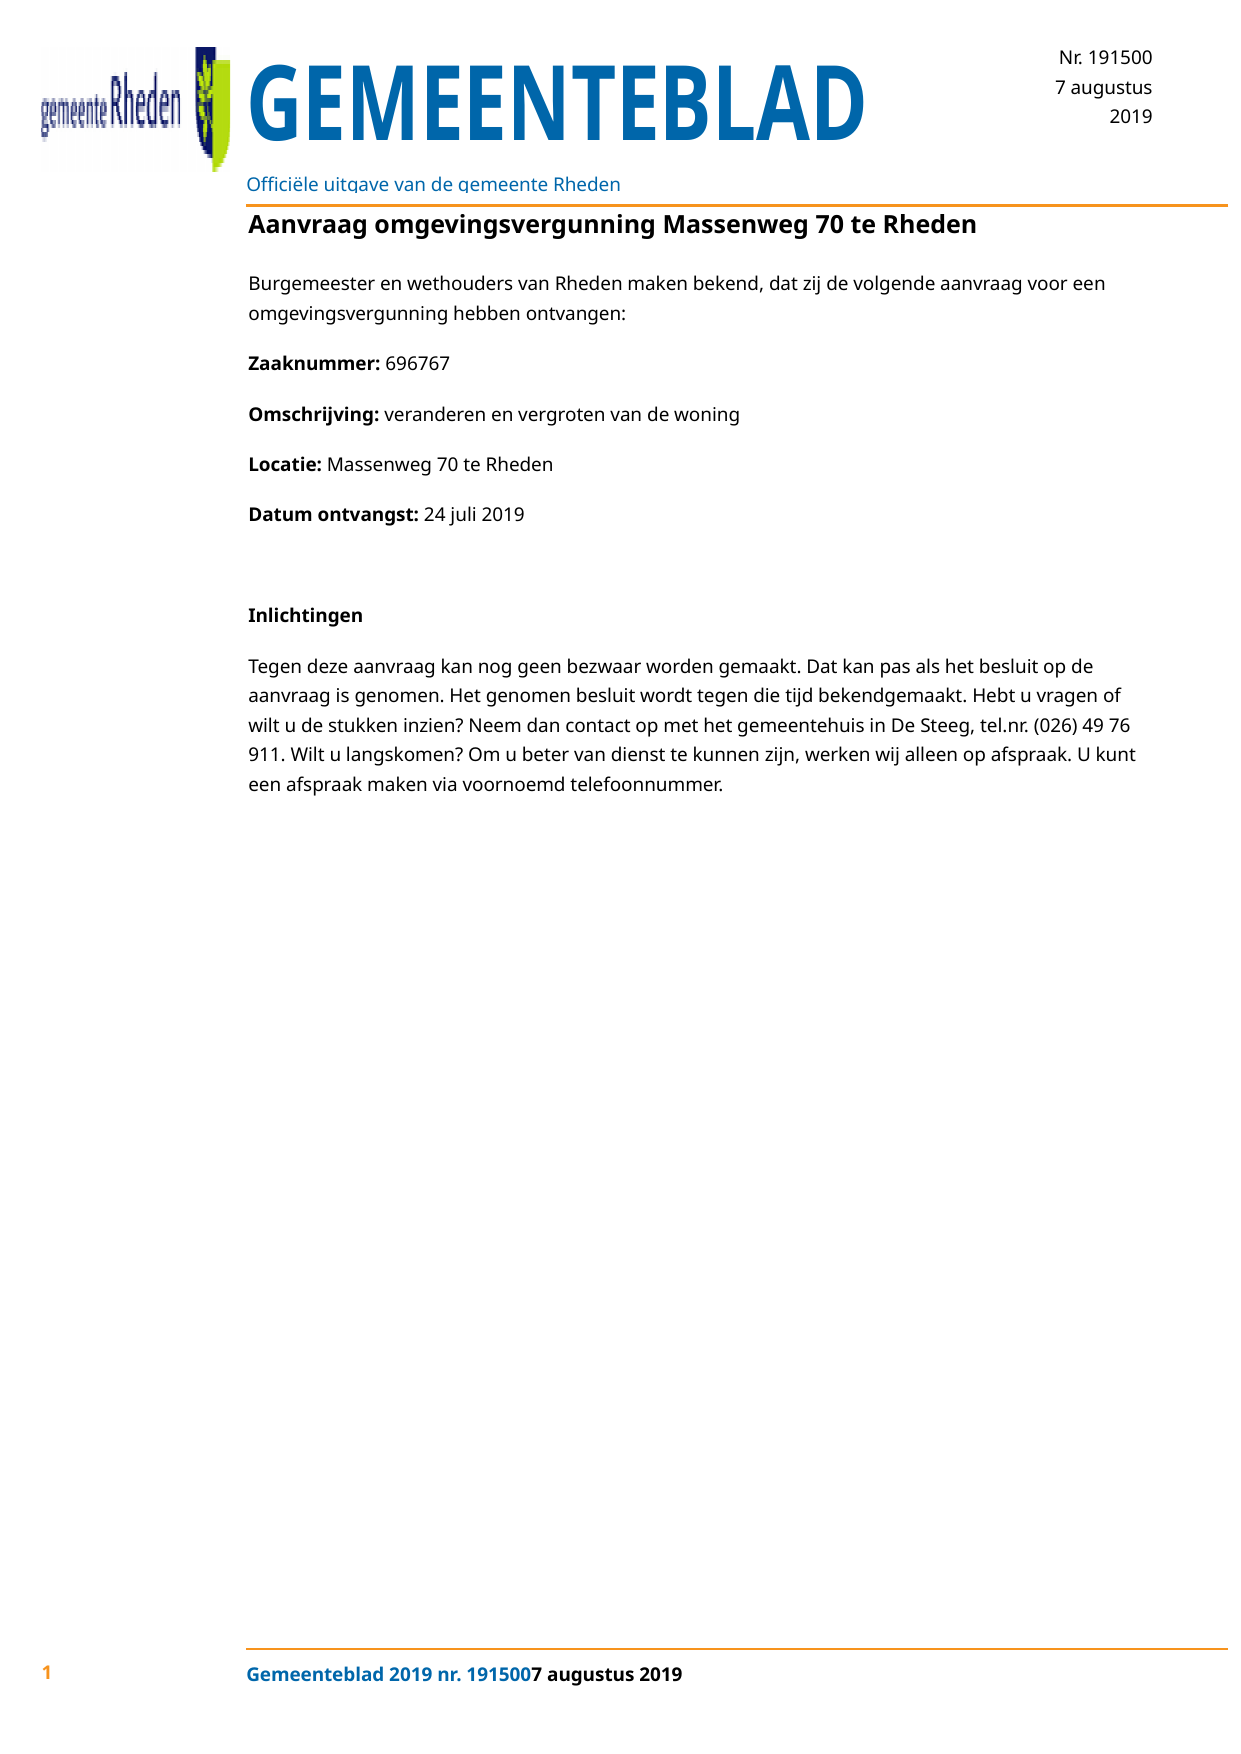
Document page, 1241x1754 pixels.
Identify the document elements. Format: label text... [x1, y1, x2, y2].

text Tegen deze aanvraag kan nog geen bezwaar worden gemaakt. Dat kan pas als het besluit op de aanvraag is genomen. Het genomen besluit wordt tegen die tijd bekendgemaakt. Hebt u vragen of wilt u de stukken inzien? Neem dan contact op met het gemeentehuis in De Steeg, tel.nr. (026) 49 76 911. Wilt u langskomen? Om u beter van dienst te kunnen zijn, werken wij alleen op afspraak. U kunt een afspraak maken via voornoemd telefoonnummer. [248, 653, 1152, 797]
text Locatie: Massenweg 70 te Rheden [248, 451, 1152, 477]
text Datum ontvangst: 24 juli 2019 [248, 502, 1152, 527]
text Inlichtingen [248, 602, 1152, 628]
text Zaaknummer: 696767 [248, 350, 1152, 376]
text Burgemeester en wethouders van Rheden maken bekend, dat zij de volgende aanvraag voor een omgevingsvergunning hebben ontvangen: [248, 270, 1152, 326]
text Omschrijving: veranderen en vergroten van de woning [248, 401, 1152, 426]
text Aanvraag omgevingsvergunning Massenweg 70 te Rheden [248, 207, 1152, 241]
picture [41, 47, 231, 172]
